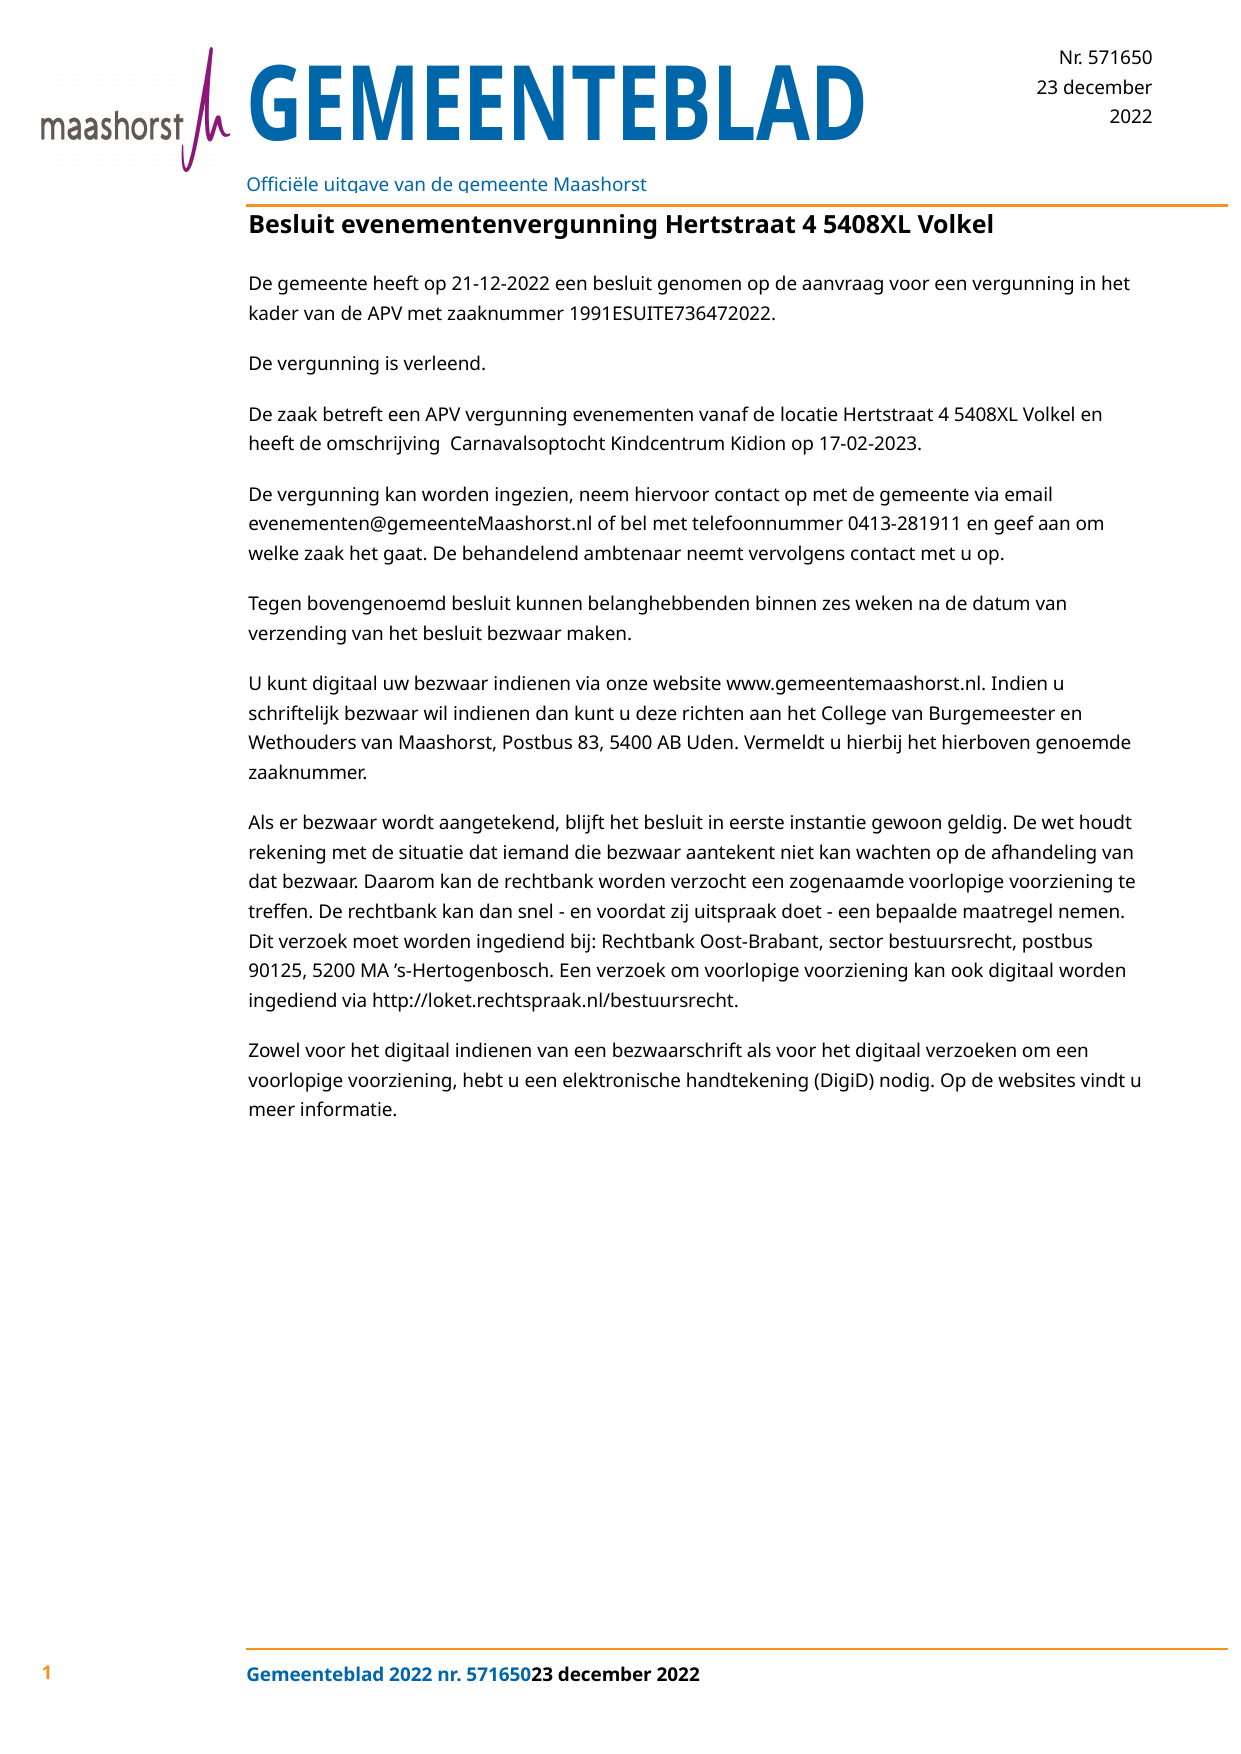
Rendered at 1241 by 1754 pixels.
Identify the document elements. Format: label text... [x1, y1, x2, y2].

picture [41, 47, 231, 172]
text Besluit evenementenvergunning Hertstraat 4 5408XL Volkel [248, 207, 1152, 241]
text De gemeente heeft op 21-12-2022 een besluit genomen op de aanvraag voor een vergunning in het kader van de APV met zaaknummer 1991ESUITE736472022. [248, 270, 1152, 326]
text Als er bezwaar wordt aangetekend, blijft het besluit in eerste instantie gewoon geldig. De wet houdt rekening met de situatie dat iemand die bezwaar aantekent niet kan wachten op de afhandeling van dat bezwaar. Daarom kan de rechtbank worden verzocht een zogenaamde voorlopige voorziening te treffen. De rechtbank kan dan snel - en voordat zij uitspraak doet - een bepaalde maatregel nemen. Dit verzoek moet worden ingediend bij: Rechtbank Oost-Brabant, sector bestuursrecht, postbus 90125, 5200 MA ’s-Hertogenbosch. Een verzoek om voorlopige voorziening kan ook digitaal worden ingediend via http://loket.rechtspraak.nl/bestuursrecht. [248, 809, 1152, 1013]
text De vergunning is verleend. [248, 350, 1152, 376]
text De zaak betreft een APV vergunning evenementen vanaf de locatie Hertstraat 4 5408XL Volkel en heeft de omschrijving Carnavalsoptocht Kindcentrum Kidion op 17-02-2023. [248, 401, 1152, 456]
text Tegen bovengenoemd besluit kunnen belanghebbenden binnen zes weken na de datum van verzending van het besluit bezwaar maken. [248, 590, 1152, 646]
text Zowel voor het digitaal indienen van een bezwaarschrift als voor het digitaal verzoeken om een voorlopige voorziening, hebt u een elektronische handtekening (DigiD) nodig. Op de websites vindt u meer informatie. [248, 1037, 1152, 1122]
text U kunt digitaal uw bezwaar indienen via onze website www.gemeentemaashorst.nl. Indien u schriftelijk bezwaar wil indienen dan kunt u deze richten aan het College van Burgemeester en Wethouders van Maashorst, Postbus 83, 5400 AB Uden. Vermeldt u hierbij het hierboven genoemde zaaknummer. [248, 670, 1152, 785]
text De vergunning kan worden ingezien, neem hiervoor contact op met de gemeente via email evenementen@gemeenteMaashorst.nl of bel met telefoonnummer 0413-281911 en geef aan om welke zaak het gaat. De behandelend ambtenaar neemt vervolgens contact met u op. [248, 481, 1152, 566]
